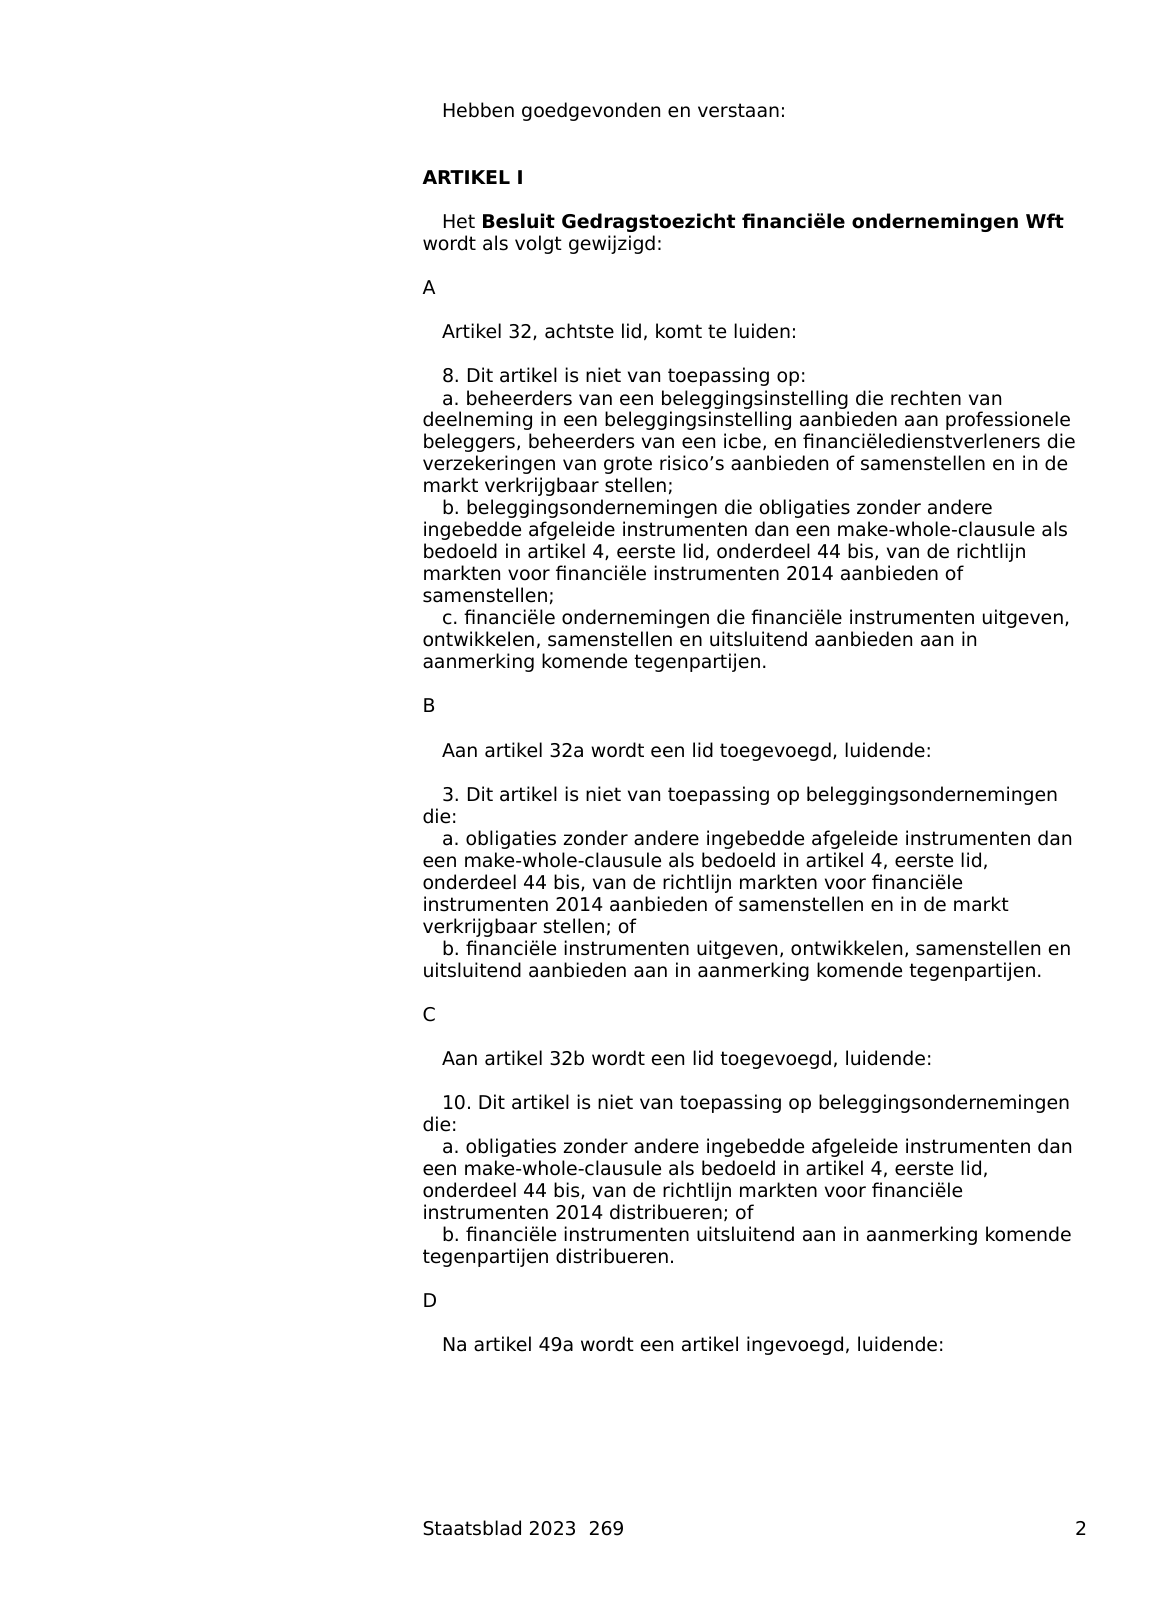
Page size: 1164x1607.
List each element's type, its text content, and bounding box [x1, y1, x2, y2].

text a. obligaties zonder andere ingebedde afgeleide instrumenten dan een make-whole-clausule als bedoeld in artikel 4, eerste lid, onderdeel 44 bis, van de richtlijn markten voor financiële instrumenten 2014 distribueren; of [422, 1136, 1087, 1224]
text 8. Dit artikel is niet van toepassing op: [422, 365, 1087, 387]
text Na artikel 49a wordt een artikel ingevoegd, luidende: [422, 1334, 1087, 1356]
text Aan artikel 32a wordt een lid toegevoegd, luidende: [422, 739, 1087, 761]
text 3. Dit artikel is niet van toepassing op beleggingsondernemingen die: [422, 784, 1087, 828]
text D [422, 1290, 1087, 1312]
text 10. Dit artikel is niet van toepassing op beleggingsondernemingen die: [422, 1092, 1087, 1136]
text Artikel 32, achtste lid, komt te luiden: [422, 321, 1087, 343]
text c. financiële ondernemingen die financiële instrumenten uitgeven, ontwikkelen, samenstellen en uitsluitend aanbieden aan in aanmerking komende tegenpartijen. [422, 607, 1087, 673]
text b. financiële instrumenten uitsluitend aan in aanmerking komende tegenpartijen distribueren. [422, 1224, 1087, 1268]
text a. obligaties zonder andere ingebedde afgeleide instrumenten dan een make-whole-clausule als bedoeld in artikel 4, eerste lid, onderdeel 44 bis, van de richtlijn markten voor financiële instrumenten 2014 aanbieden of samenstellen en in de markt verkrijgbaar stellen; of [422, 828, 1087, 937]
text B [422, 695, 1087, 717]
text A [422, 277, 1087, 299]
text a. beheerders van een beleggingsinstelling die rechten van deelneming in een beleggingsinstelling aanbieden aan professionele beleggers, beheerders van een icbe, en financiëledienstverleners die verzekeringen van grote risico’s aanbieden of samenstellen en in de markt verkrijgbaar stellen; [422, 387, 1087, 497]
text b. financiële instrumenten uitgeven, ontwikkelen, samenstellen en uitsluitend aanbieden aan in aanmerking komende tegenpartijen. [422, 937, 1087, 981]
text Aan artikel 32b wordt een lid toegevoegd, luidende: [422, 1048, 1087, 1070]
subtitle ARTIKEL I [422, 167, 1087, 189]
text Het Besluit Gedragstoezicht financiële ondernemingen Wft wordt als volgt gewijzigd: [422, 211, 1087, 255]
text Hebben goedgevonden en verstaan: [422, 100, 1087, 122]
text b. beleggingsondernemingen die obligaties zonder andere ingebedde afgeleide instrumenten dan een make-whole-clausule als bedoeld in artikel 4, eerste lid, onderdeel 44 bis, van de richtlijn markten voor financiële instrumenten 2014 aanbieden of samenstellen; [422, 497, 1087, 607]
text C [422, 1004, 1087, 1026]
